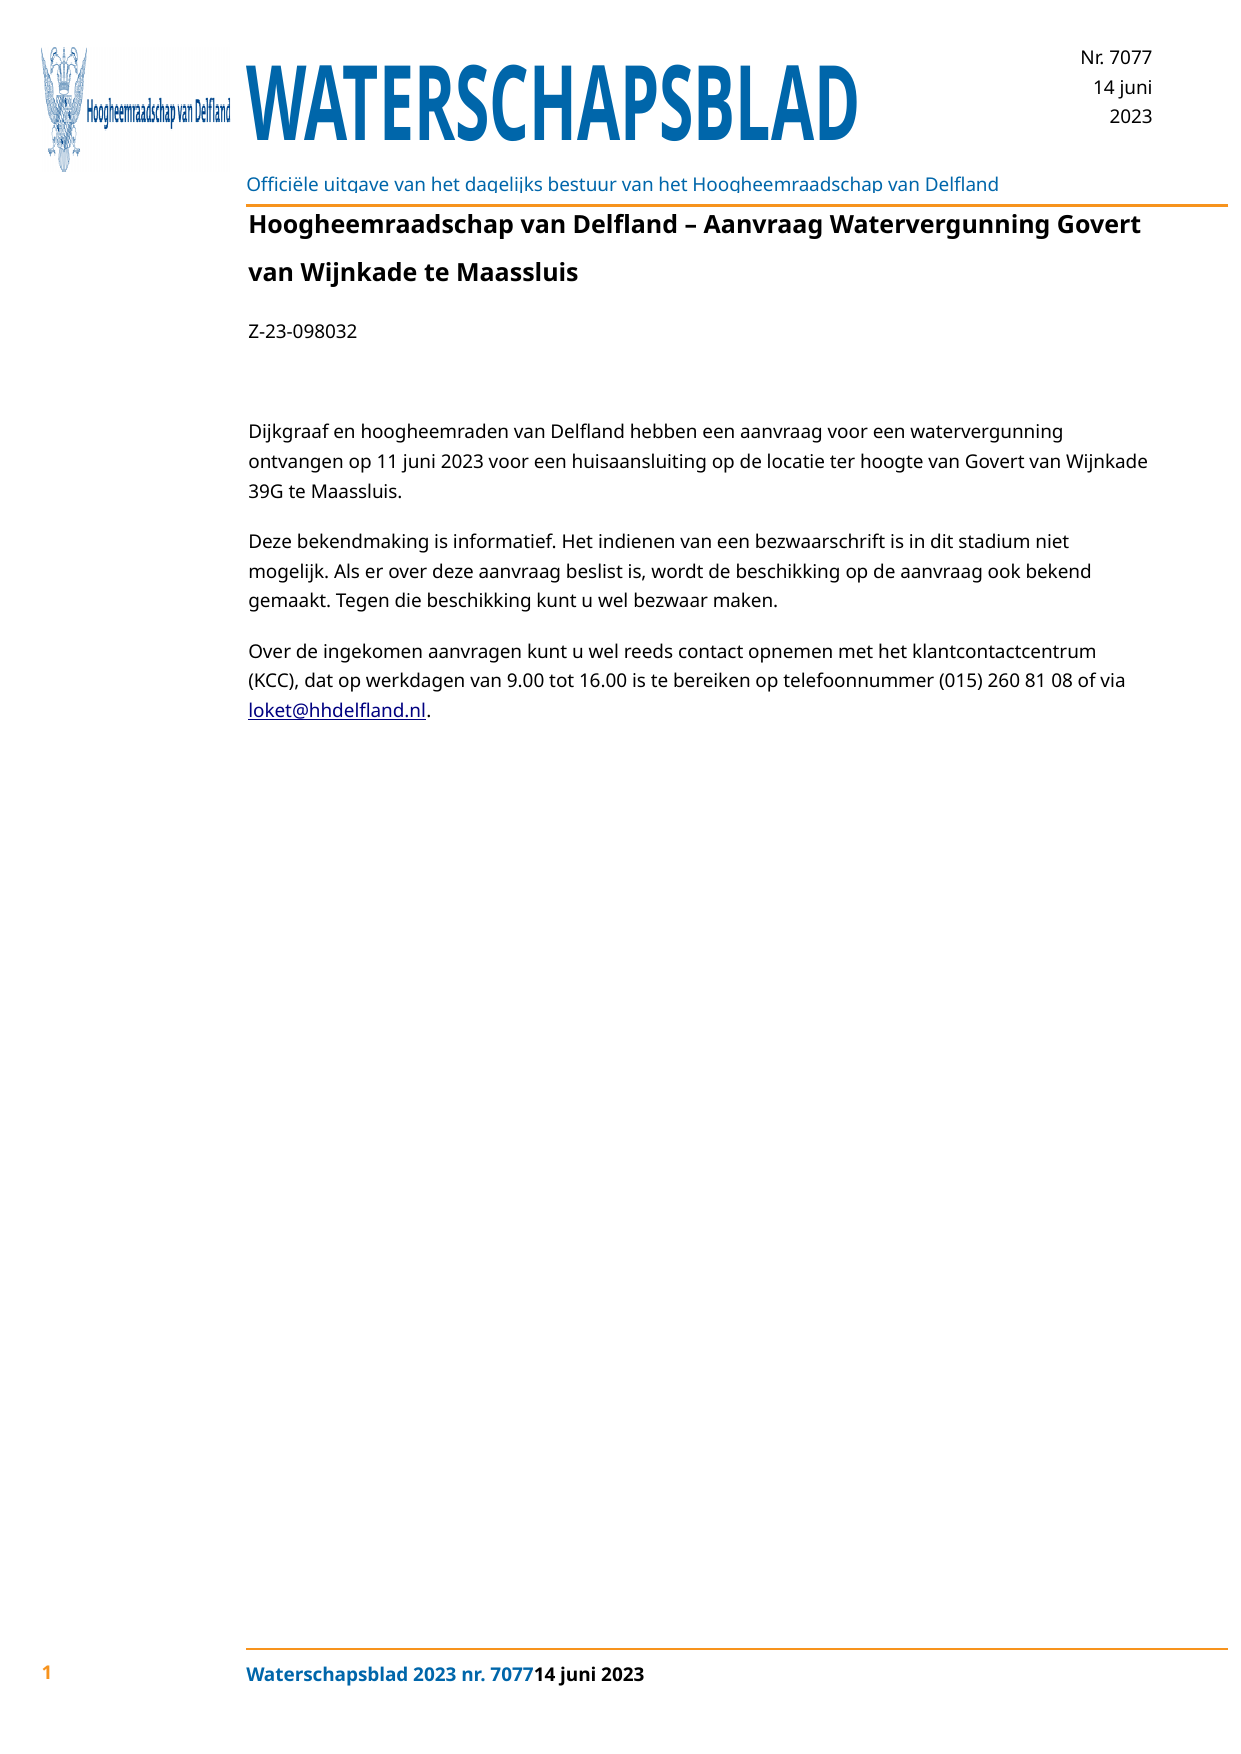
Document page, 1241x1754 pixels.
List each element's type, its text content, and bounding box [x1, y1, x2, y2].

text Over de ingekomen aanvragen kunt u wel reeds contact opnemen met het klantcontactcentrum (KCC), dat op werkdagen van 9.00 tot 16.00 is te bereiken op telefoonnummer (015) 260 81 08 of via loket@hhdelfland.nl. [248, 638, 1152, 723]
text Dijkgraaf en hoogheemraden van Delfland hebben een aanvraag voor een watervergunning ontvangen op 11 juni 2023 voor een huisaansluiting op de locatie ter hoogte van Govert van Wijnkade 39G te Maassluis. [248, 419, 1152, 504]
text Deze bekendmaking is informatief. Het indienen van een bezwaarschrift is in dit stadium niet mogelijk. Als er over deze aanvraag beslist is, wordt de beschikking op de aanvraag ook bekend gemaakt. Tegen die beschikking kunt u wel bezwaar maken. [248, 528, 1152, 613]
text Hoogheemraadschap van Delfland – Aanvraag Watervergunning Govert van Wijnkade te Maassluis [248, 207, 1152, 288]
picture [41, 47, 231, 172]
text Z-23-098032 [248, 318, 1152, 344]
